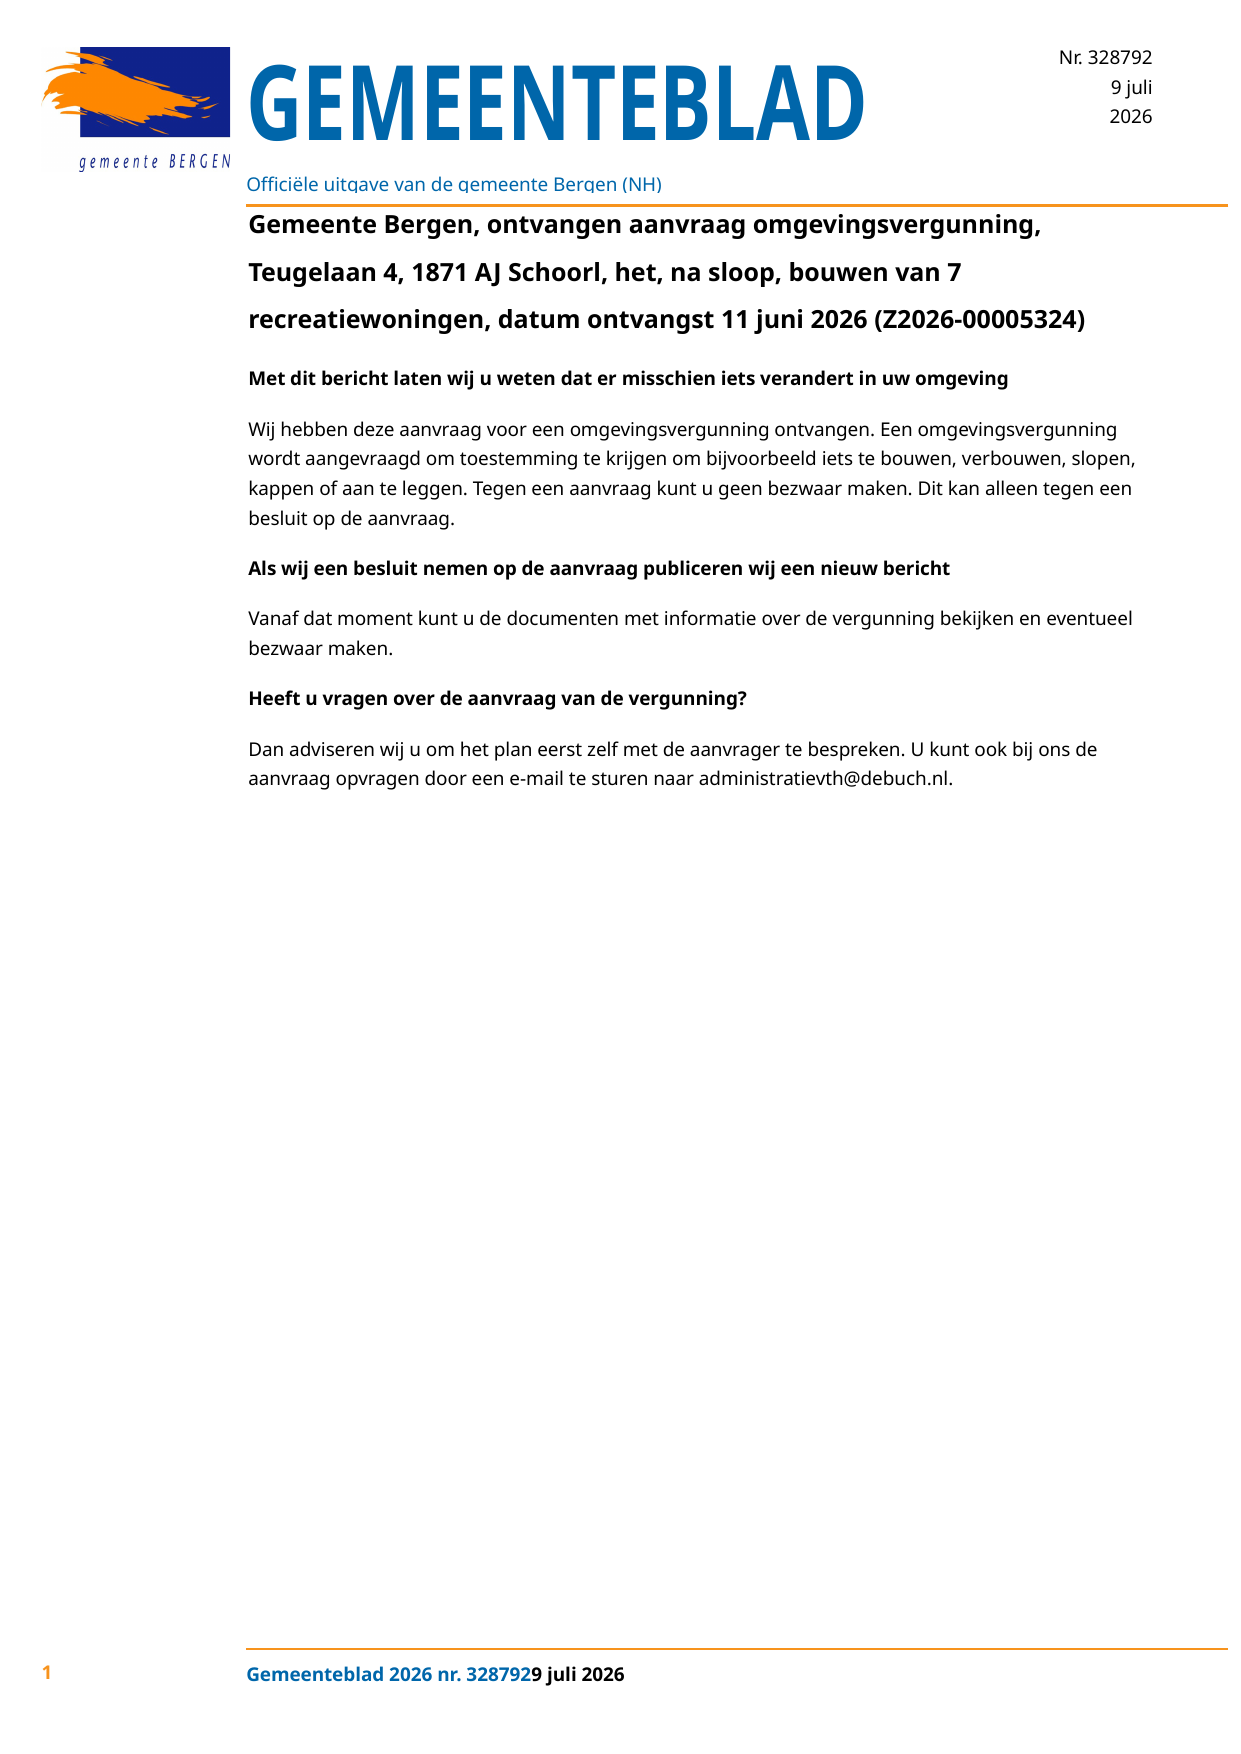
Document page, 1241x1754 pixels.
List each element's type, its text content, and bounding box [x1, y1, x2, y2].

text Als wij een besluit nemen op de aanvraag publiceren wij een nieuw bericht [248, 555, 1152, 581]
text Dan adviseren wij u om het plan eerst zelf met de aanvrager te bespreken. U kunt ook bij ons de aanvraag opvragen door een e-mail te sturen naar administratievth@debuch.nl. [248, 736, 1152, 791]
text Gemeente Bergen, ontvangen aanvraag omgevingsvergunning, Teugelaan 4, 1871 AJ Schoorl, het, na sloop, bouwen van 7 recreatiewoningen, datum ontvangst 11 juni 2026 (Z2026-00005324) [248, 207, 1152, 336]
text Met dit bericht laten wij u weten dat er misschien iets verandert in uw omgeving [248, 366, 1152, 391]
text Vanaf dat moment kunt u de documenten met informatie over de vergunning bekijken en eventueel bezwaar maken. [248, 606, 1152, 661]
text Heeft u vragen over de aanvraag van de vergunning? [248, 686, 1152, 711]
text Wij hebben deze aanvraag voor een omgevingsvergunning ontvangen. Een omgevingsvergunning wordt aangevraagd om toestemming te krijgen om bijvoorbeeld iets te bouwen, verbouwen, slopen, kappen of aan te leggen. Tegen een aanvraag kunt u geen bezwaar maken. Dit kan alleen tegen een besluit op de aanvraag. [248, 416, 1152, 530]
picture [41, 47, 231, 172]
